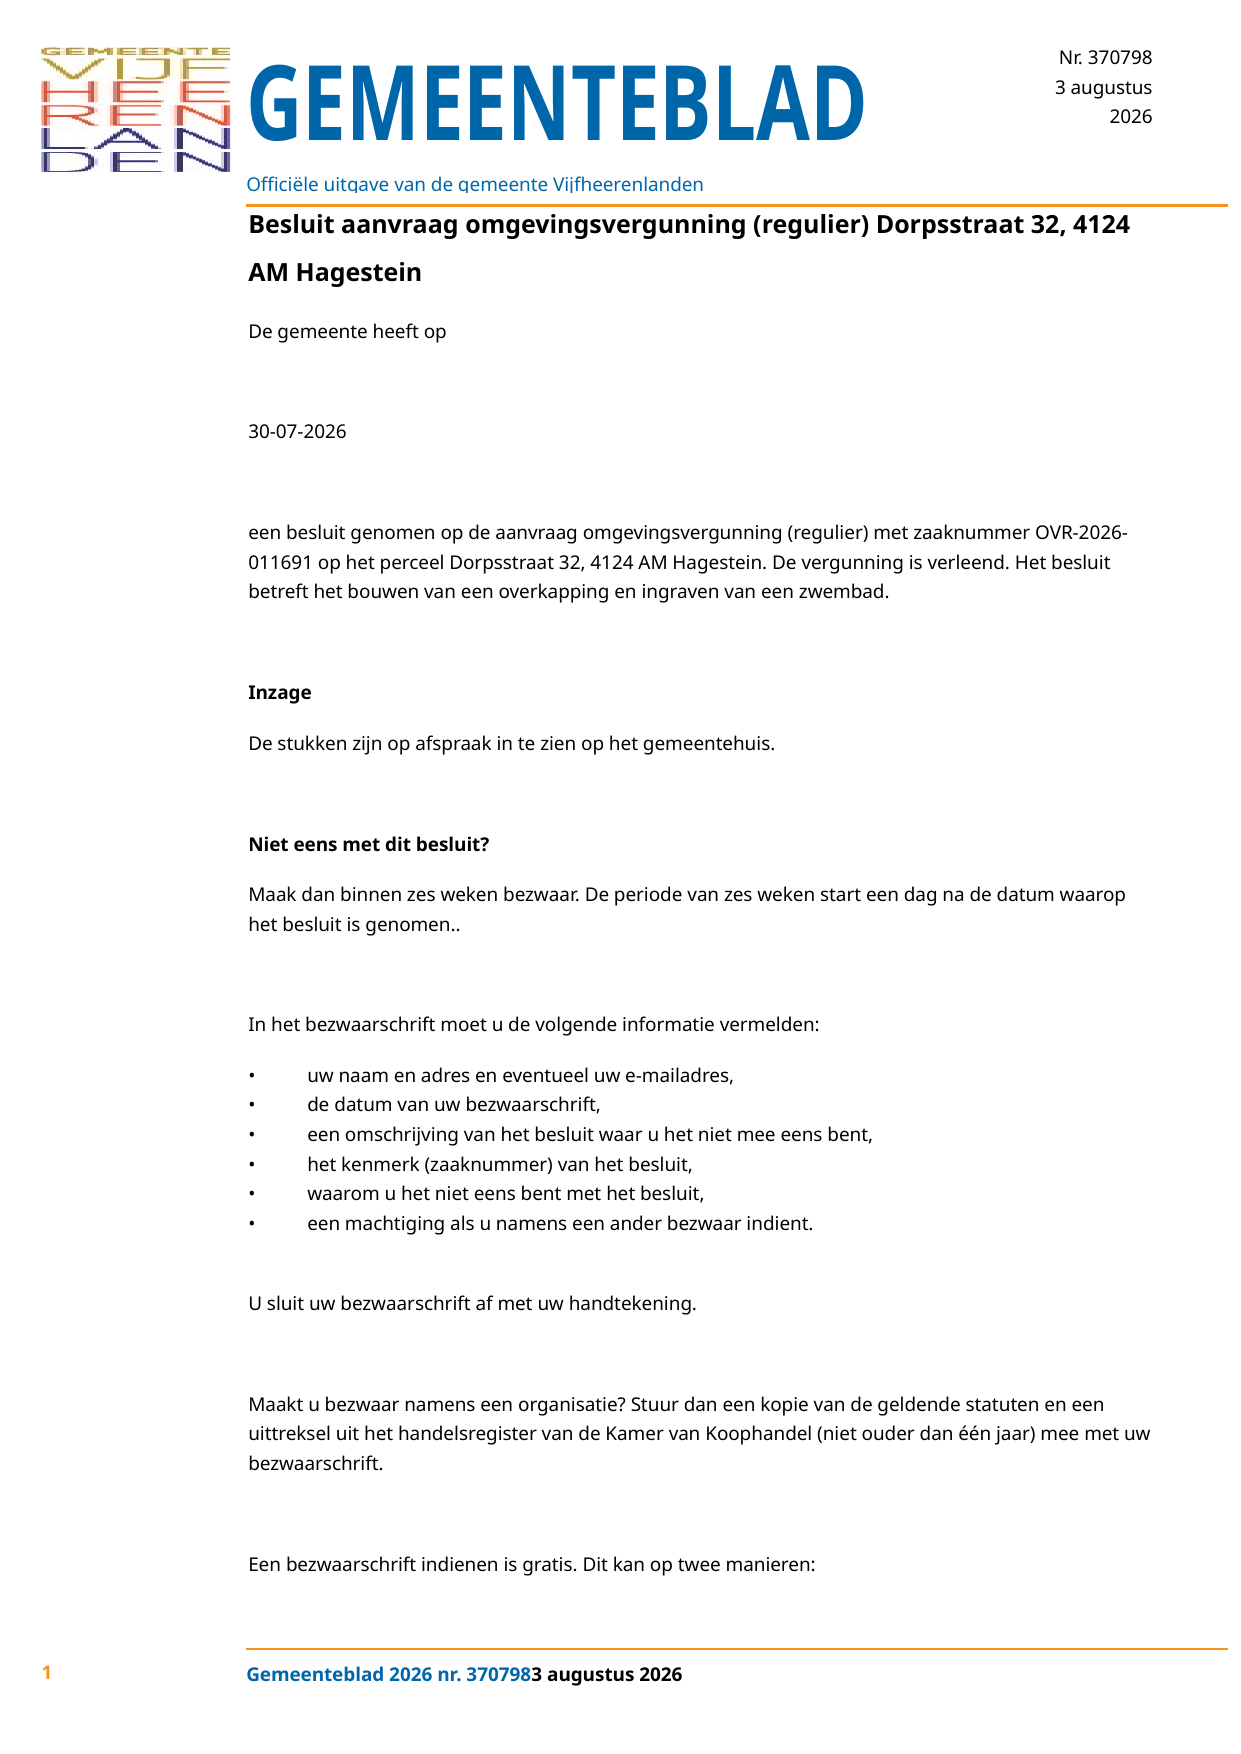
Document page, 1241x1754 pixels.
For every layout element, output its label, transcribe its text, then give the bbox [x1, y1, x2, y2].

text Niet eens met dit besluit? [248, 831, 1152, 857]
text De stukken zijn op afspraak in te zien op het gemeentehuis. [248, 730, 1152, 756]
list waarom u het niet eens bent met het besluit, [248, 1180, 1152, 1206]
text Inzage [248, 679, 1152, 705]
text In het bezwaarschrift moet u de volgende informatie vermelden: [248, 1012, 1152, 1037]
text 30-07-2026 [248, 419, 1152, 444]
text Maakt u bezwaar namens een organisatie? Stuur dan een kopie van de geldende statuten en een uittreksel uit het handelsregister van de Kamer van Koophandel (niet ouder dan één jaar) mee met uw bezwaarschrift. [248, 1391, 1152, 1476]
picture [41, 47, 231, 172]
text U sluit uw bezwaarschrift af met uw handtekening. [248, 1290, 1152, 1316]
list een omschrijving van het besluit waar u het niet mee eens bent, [248, 1121, 1152, 1147]
list uw naam en adres en eventueel uw e-mailadres, [248, 1062, 1152, 1088]
text De gemeente heeft op [248, 318, 1152, 344]
text een besluit genomen op de aanvraag omgevingsvergunning (regulier) met zaaknummer OVR-2026-011691 op het perceel Dorpsstraat 32, 4124 AM Hagestein. De vergunning is verleend. Het besluit betreft het bouwen van een overkapping en ingraven van een zwembad. [248, 519, 1152, 604]
text Maak dan binnen zes weken bezwaar. De periode van zes weken start een dag na de datum waarop het besluit is genomen.. [248, 881, 1152, 937]
text Een bezwaarschrift indienen is gratis. Dit kan op twee manieren: [248, 1551, 1152, 1577]
list het kenmerk (zaaknummer) van het besluit, [248, 1151, 1152, 1177]
list een machtiging als u namens een ander bezwaar indient. [248, 1210, 1152, 1236]
list de datum van uw bezwaarschrift, [248, 1092, 1152, 1117]
text Besluit aanvraag omgevingsvergunning (regulier) Dorpsstraat 32, 4124 AM Hagestein [248, 207, 1152, 288]
